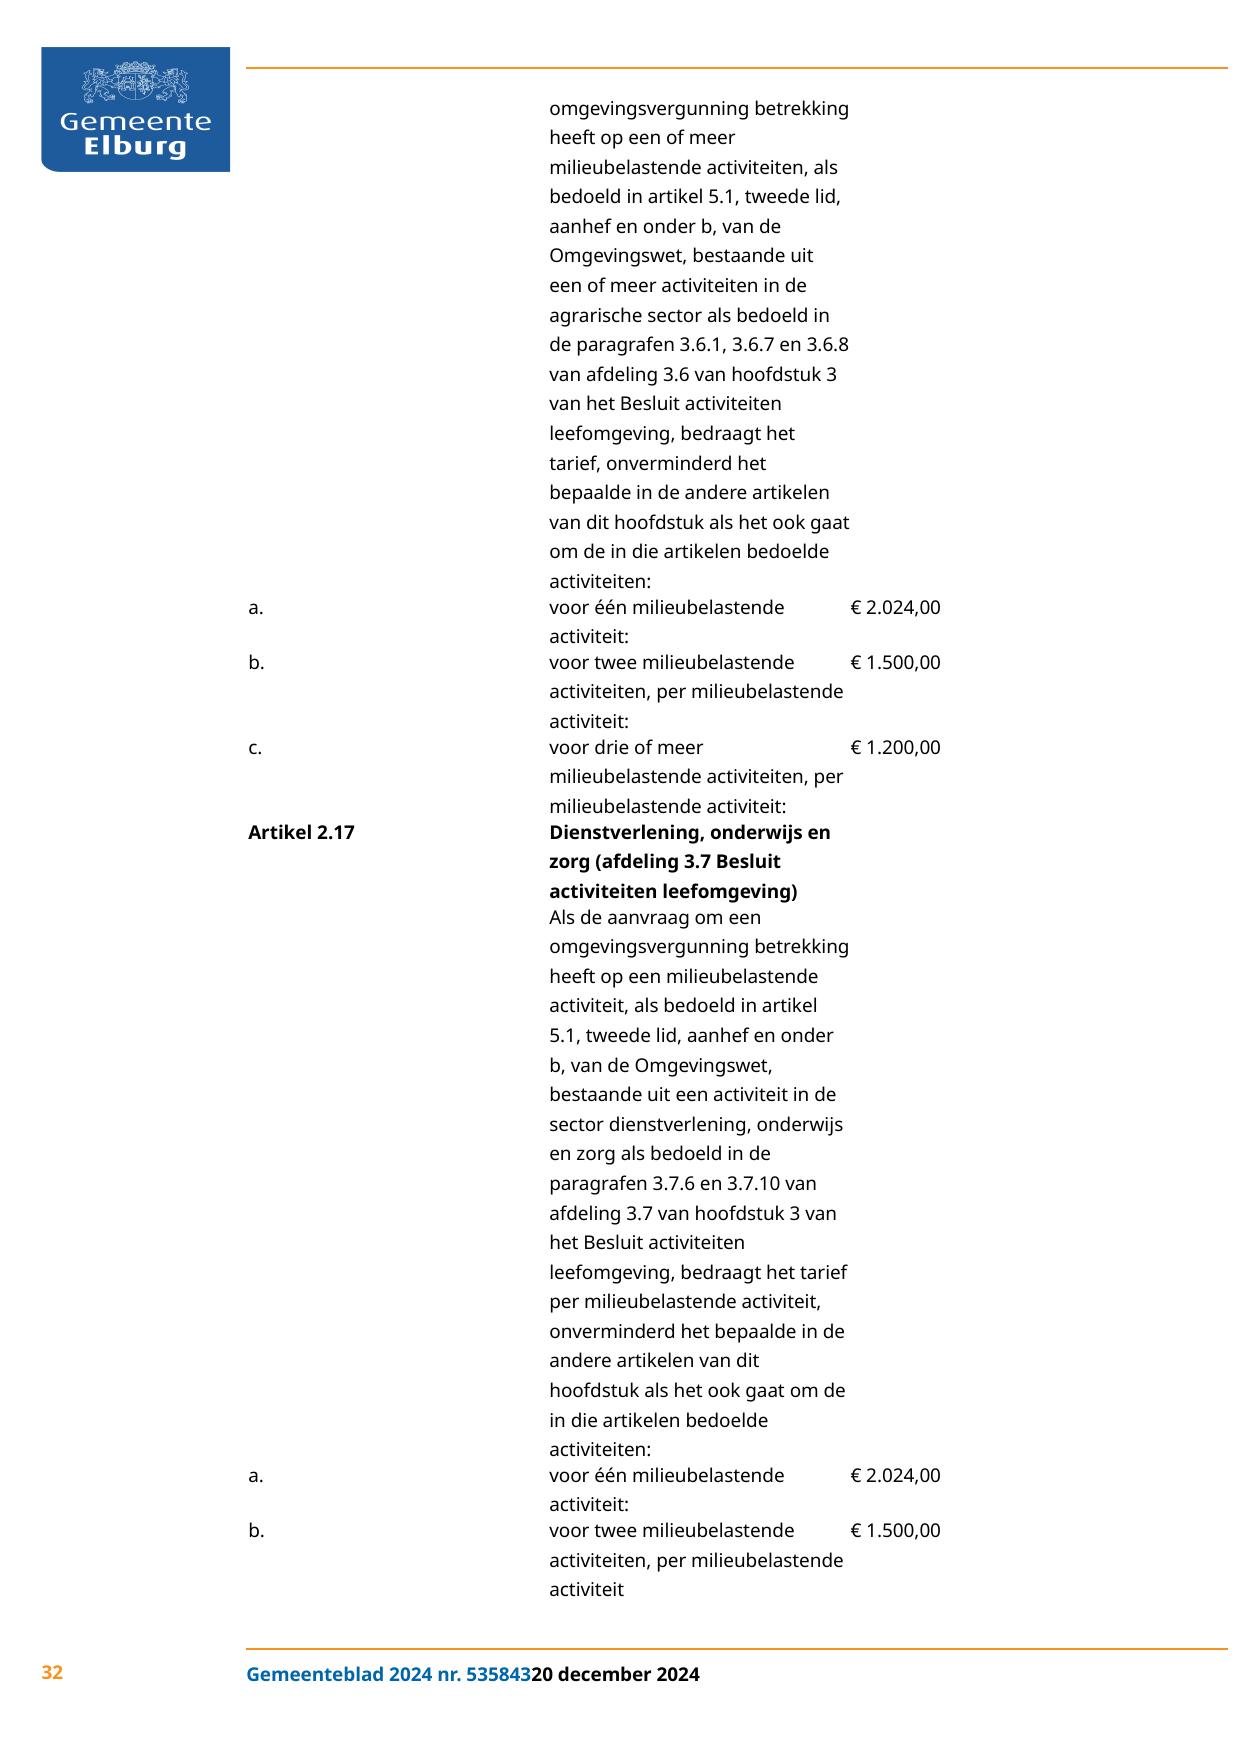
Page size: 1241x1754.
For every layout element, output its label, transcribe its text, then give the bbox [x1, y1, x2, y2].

table_cell Dienstverlening, onderwijs en zorg (afdeling 3.7 Besluit activiteiten leefomgeving) [549, 819, 850, 904]
table_cell € 1.200,00 [850, 734, 1152, 819]
table_cell [850, 904, 1152, 1462]
table_cell € 1.500,00 [850, 1518, 1152, 1602]
table_cell b. [248, 1518, 549, 1602]
table_cell b. [248, 649, 549, 734]
table_cell a. [248, 594, 549, 649]
table_cell Als de aanvraag om een omgevingsvergunning betrekking heeft op een milieubelastende activiteit, als bedoeld in artikel 5.1, tweede lid, aanhef en onder b, van de Omgevingswet, bestaande uit een activiteit in de sector dienstverlening, onderwijs en zorg als bedoeld in de paragrafen 3.7.6 en 3.7.10 van afdeling 3.7 van hoofdstuk 3 van het Besluit activiteiten leefomgeving, bedraagt het tarief per milieubelastende activiteit, onverminderd het bepaalde in de andere artikelen van dit hoofdstuk als het ook gaat om de in die artikelen bedoelde activiteiten: [549, 904, 850, 1462]
table_cell € 2.024,00 [850, 594, 1152, 649]
table_cell € 1.500,00 [850, 649, 1152, 734]
table_cell € 2.024,00 [850, 1462, 1152, 1517]
table_cell c. [248, 734, 549, 819]
table_cell voor twee milieubelastende activiteiten, per milieubelastende activiteit [549, 1518, 850, 1602]
table_cell [248, 95, 549, 594]
table_cell a. [248, 1462, 549, 1517]
table_cell [248, 904, 549, 1462]
table_cell voor één milieubelastende activiteit: [549, 594, 850, 649]
table_cell voor één milieubelastende activiteit: [549, 1462, 850, 1517]
table_cell [850, 95, 1152, 594]
table_cell [850, 819, 1152, 904]
table_cell voor drie of meer milieubelastende activiteiten, per milieubelastende activiteit: [549, 734, 850, 819]
table_cell voor twee milieubelastende activiteiten, per milieubelastende activiteit: [549, 649, 850, 734]
table_cell Artikel 2.17 [248, 819, 549, 904]
table_cell omgevingsvergunning betrekking heeft op een of meer milieubelastende activiteiten, als bedoeld in artikel 5.1, tweede lid, aanhef en onder b, van de Omgevingswet, bestaande uit een of meer activiteiten in de agrarische sector als bedoeld in de paragrafen 3.6.1, 3.6.7 en 3.6.8 van afdeling 3.6 van hoofdstuk 3 van het Besluit activiteiten leefomgeving, bedraagt het tarief, onverminderd het bepaalde in de andere artikelen van dit hoofdstuk als het ook gaat om de in die artikelen bedoelde activiteiten: [549, 95, 850, 594]
picture [41, 47, 231, 172]
